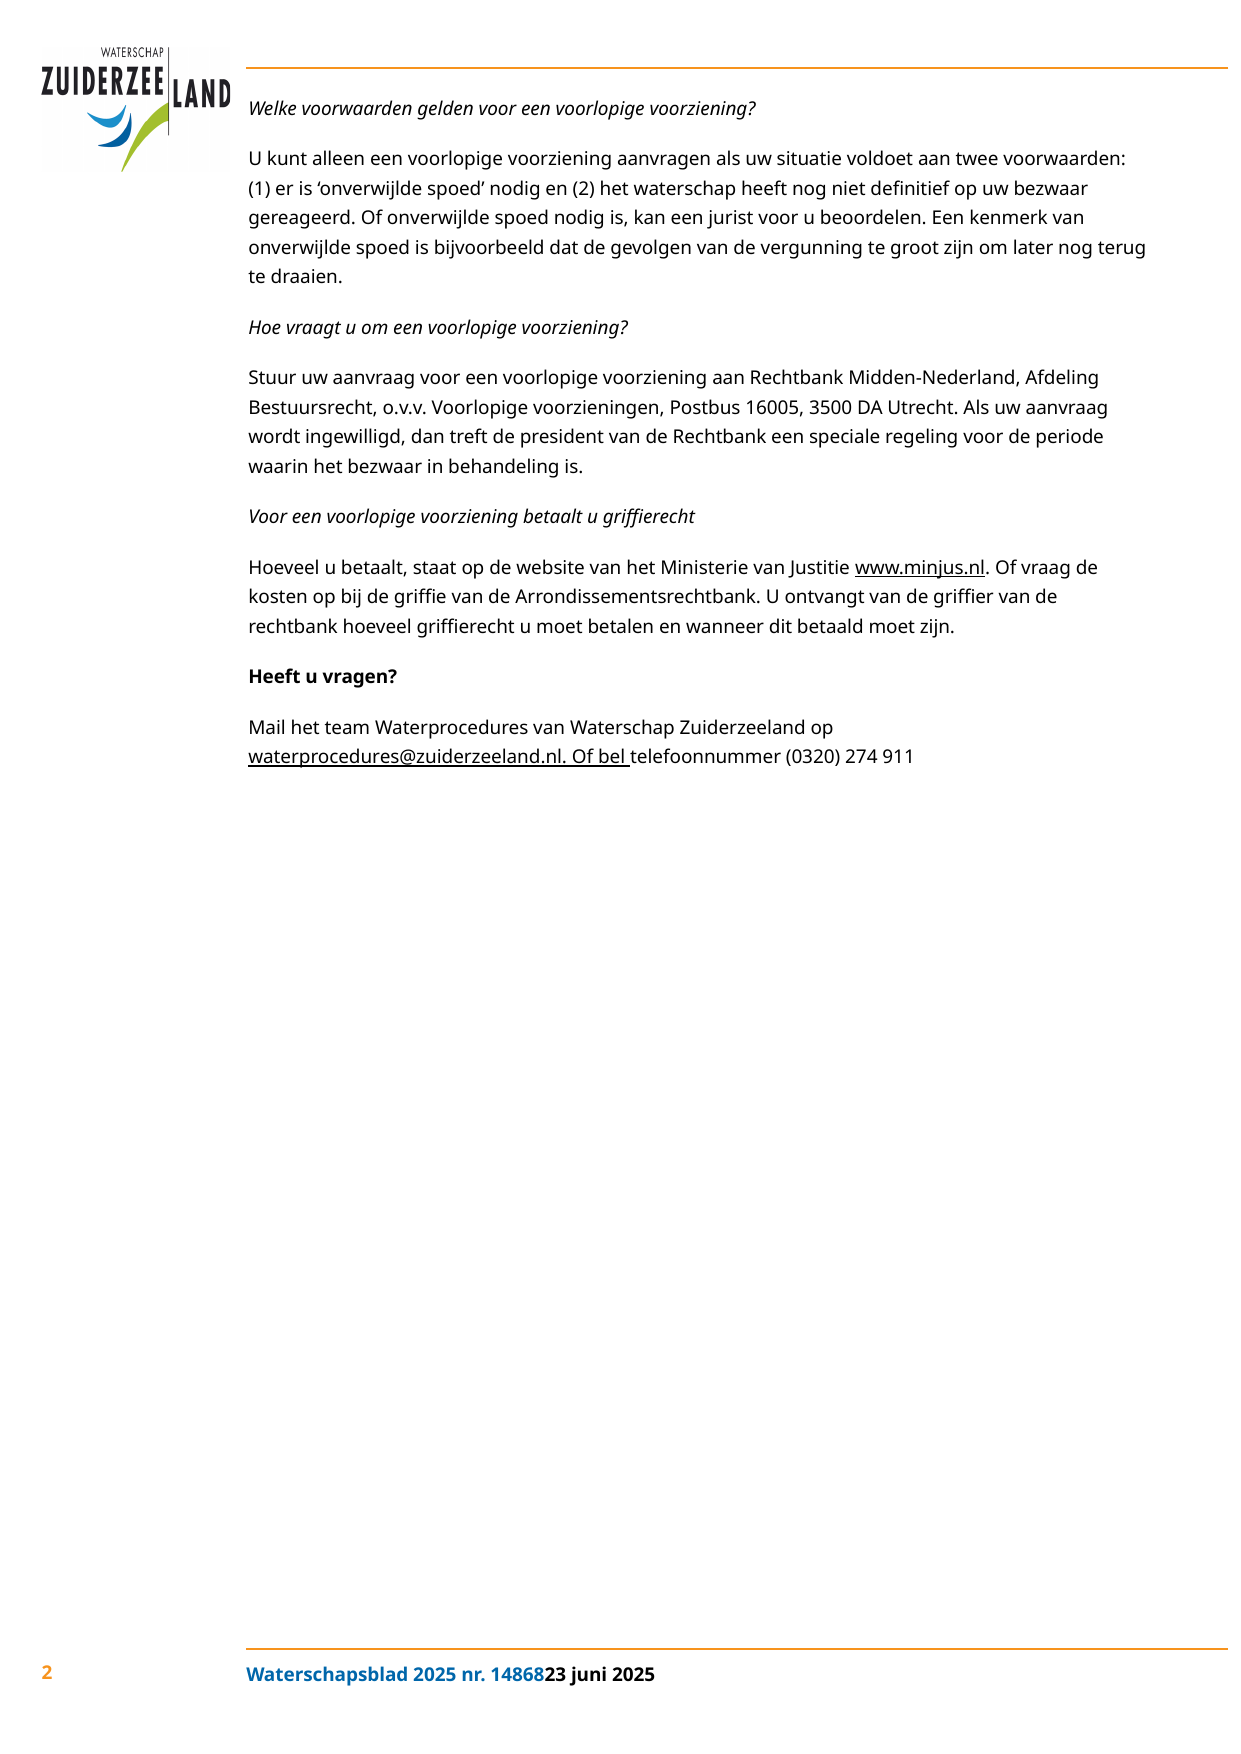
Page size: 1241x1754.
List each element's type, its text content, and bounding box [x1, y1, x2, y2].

text U kunt alleen een voorlopige voorziening aanvragen als uw situatie voldoet aan twee voorwaarden: (1) er is ‘onverwijlde spoed’ nodig en (2) het waterschap heeft nog niet definitief op uw bezwaar gereageerd. Of onverwijlde spoed nodig is, kan een jurist voor u beoordelen. Een kenmerk van onverwijlde spoed is bijvoorbeeld dat de gevolgen van de vergunning te groot zijn om later nog terug te draaien. [248, 145, 1152, 289]
text Heeft u vragen? [248, 663, 1152, 689]
text Hoeveel u betaalt, staat op de website van het Ministerie van Justitie www.minjus.nl. Of vraag de kosten op bij de griffie van de Arrondissementsrechtbank. U ontvangt van de griffier van de rechtbank hoeveel griffierecht u moet betalen en wanneer dit betaald moet zijn. [248, 554, 1152, 639]
text Mail het team Waterprocedures van Waterschap Zuiderzeeland op waterprocedures@zuiderzeeland.nl. Of bel telefoonnummer (0320) 274 911 [248, 714, 1152, 769]
text Stuur uw aanvraag voor een voorlopige voorziening aan Rechtbank Midden-Nederland, Afdeling Bestuursrecht, o.v.v. Voorlopige voorzieningen, Postbus 16005, 3500 DA Utrecht. Als uw aanvraag wordt ingewilligd, dan treft de president van de Rechtbank een speciale regeling voor de periode waarin het bezwaar in behandeling is. [248, 364, 1152, 479]
text Voor een voorlopige voorziening betaalt u griffierecht [248, 503, 1152, 529]
text Hoe vraagt u om een voorlopige voorziening? [248, 314, 1152, 340]
text Welke voorwaarden gelden voor een voorlopige voorziening? [248, 95, 1152, 121]
picture [41, 47, 231, 172]
